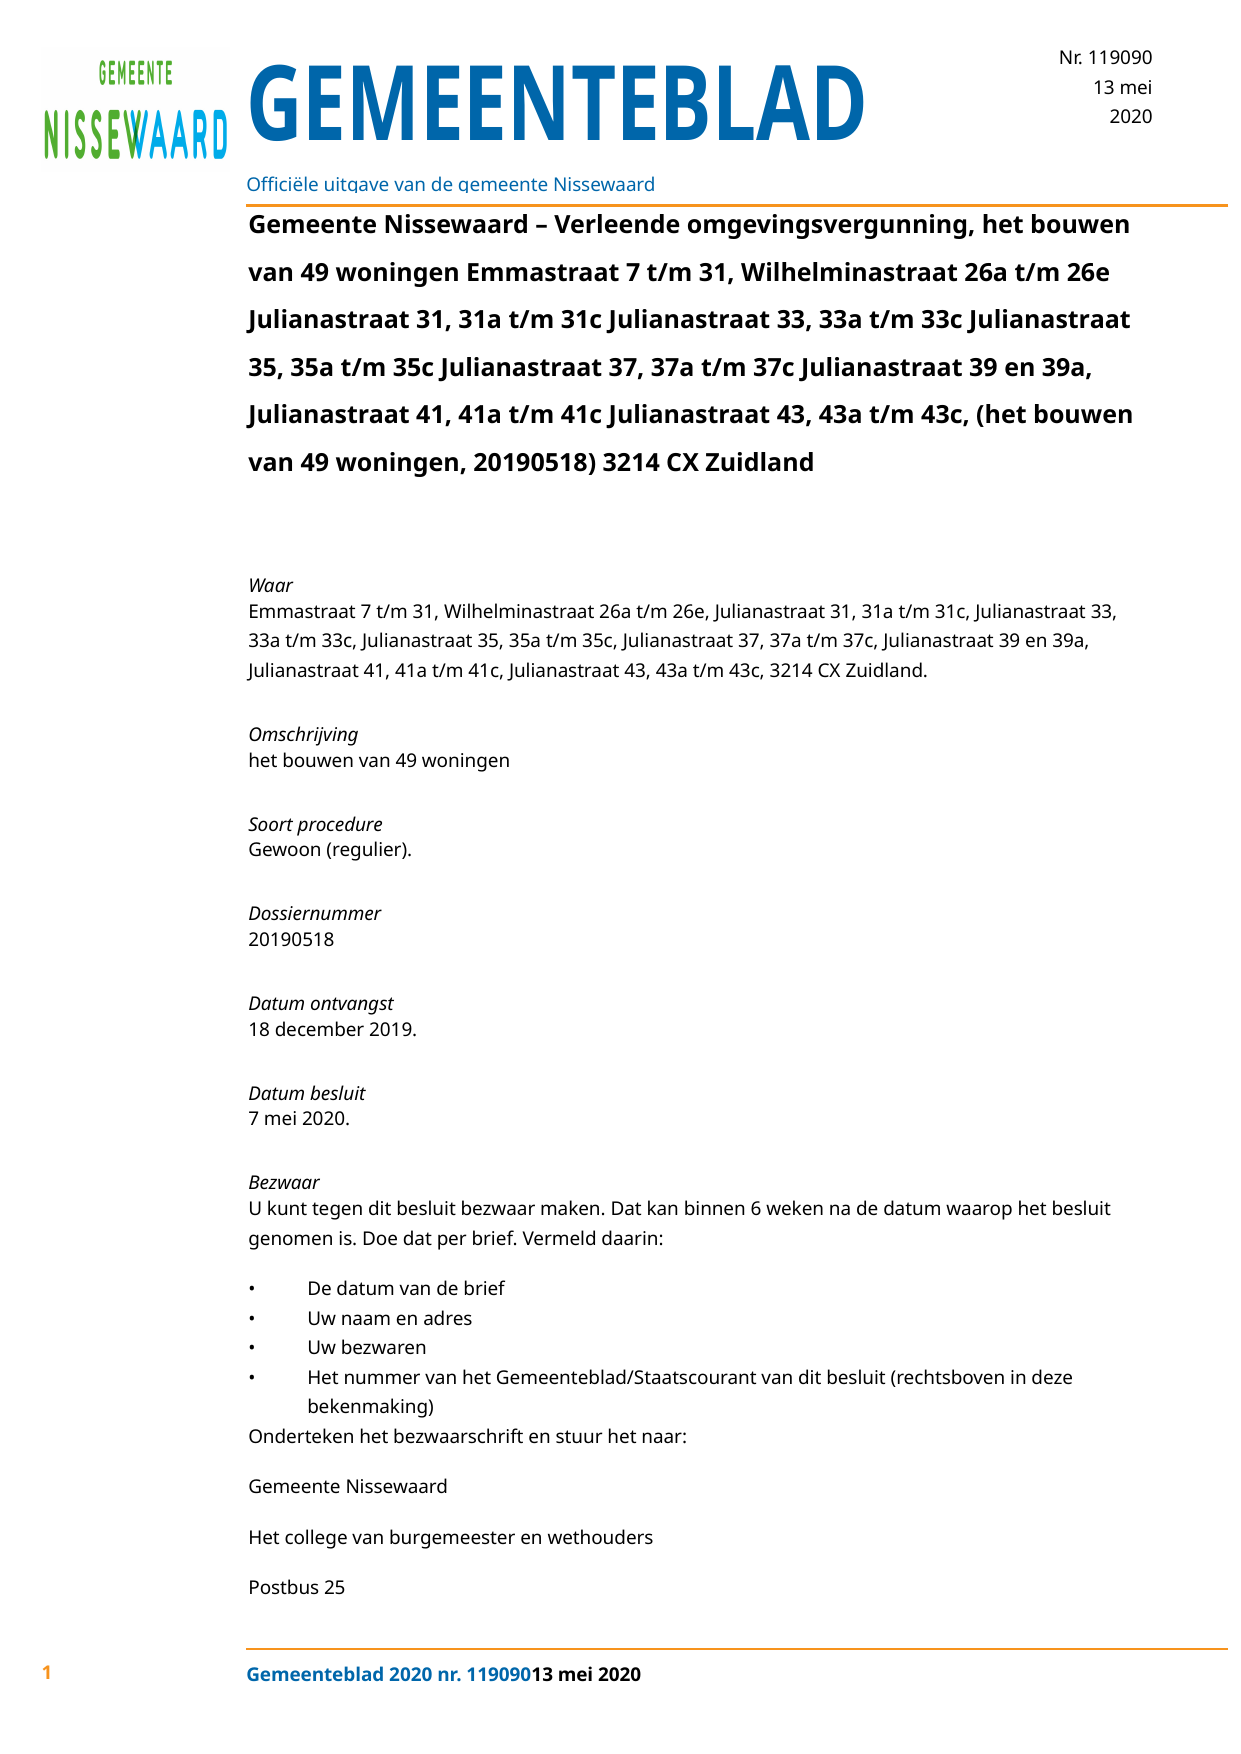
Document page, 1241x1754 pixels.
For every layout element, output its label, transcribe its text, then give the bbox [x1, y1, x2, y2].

text Datum ontvangst [248, 990, 1152, 1016]
text Onderteken het bezwaarschrift en stuur het naar: [248, 1423, 1152, 1449]
picture [41, 47, 231, 172]
list Uw naam en adres [248, 1305, 1152, 1331]
list Uw bezwaren [248, 1334, 1152, 1360]
text Gemeente Nissewaard – Verleende omgevingsvergunning, het bouwen van 49 woningen Emmastraat 7 t/m 31, Wilhelminastraat 26a t/m 26e Julianastraat 31, 31a t/m 31c Julianastraat 33, 33a t/m 33c Julianastraat 35, 35a t/m 35c Julianastraat 37, 37a t/m 37c Julianastraat 39 en 39a, Julianastraat 41, 41a t/m 41c Julianastraat 43, 43a t/m 43c, (het bouwen van 49 woningen, 20190518) 3214 CX Zuidland [248, 207, 1152, 479]
text het bouwen van 49 woningen [248, 747, 1152, 773]
text Postbus 25 [248, 1574, 1152, 1600]
text Gewoon (regulier). [248, 837, 1152, 862]
text Soort procedure [248, 811, 1152, 837]
text 20190518 [248, 926, 1152, 952]
text Emmastraat 7 t/m 31, Wilhelminastraat 26a t/m 26e, Julianastraat 31, 31a t/m 31c, Julianastraat 33, 33a t/m 33c, Julianastraat 35, 35a t/m 35c, Julianastraat 37, 37a t/m 37c, Julianastraat 39 en 39a, Julianastraat 41, 41a t/m 41c, Julianastraat 43, 43a t/m 43c, 3214 CX Zuidland. [248, 598, 1152, 683]
list De datum van de brief [248, 1275, 1152, 1301]
text Bezwaar [248, 1169, 1152, 1195]
text Omschrijving [248, 721, 1152, 747]
text Dossiernummer [248, 901, 1152, 926]
list Het nummer van het Gemeenteblad/Staatscourant van dit besluit (rechtsboven in deze bekenmaking) [248, 1364, 1152, 1419]
text 18 december 2019. [248, 1016, 1152, 1042]
text U kunt tegen dit besluit bezwaar maken. Dat kan binnen 6 weken na de datum waarop het besluit genomen is. Doe dat per brief. Vermeld daarin: [248, 1195, 1152, 1251]
text Het college van burgemeester en wethouders [248, 1524, 1152, 1550]
text Datum besluit [248, 1080, 1152, 1106]
text 7 mei 2020. [248, 1106, 1152, 1131]
text Waar [248, 572, 1152, 598]
text Gemeente Nissewaard [248, 1474, 1152, 1499]
